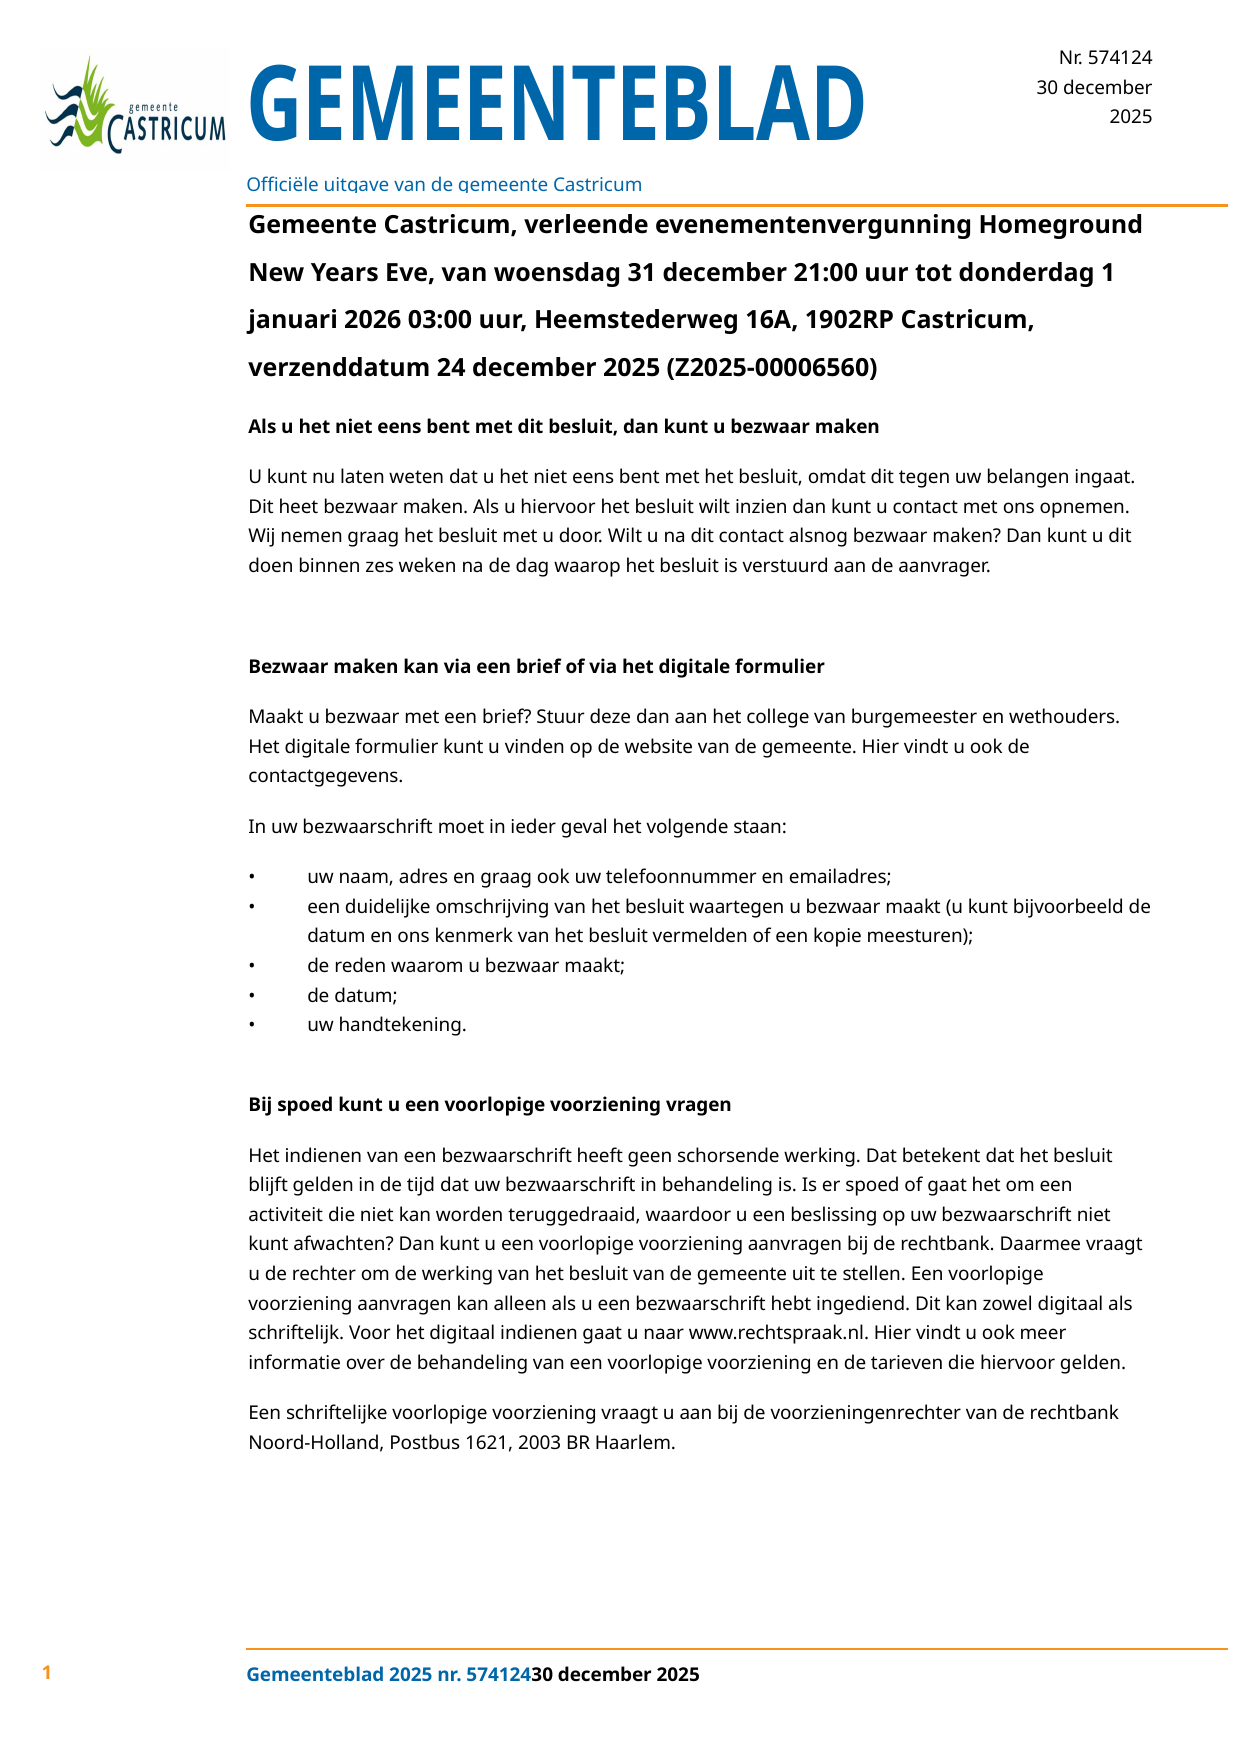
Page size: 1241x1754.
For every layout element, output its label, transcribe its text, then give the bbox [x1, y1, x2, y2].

text Het indienen van een bezwaarschrift heeft geen schorsende werking. Dat betekent dat het besluit blijft gelden in de tijd dat uw bezwaarschrift in behandeling is. Is er spoed of gaat het om een activiteit die niet kan worden teruggedraaid, waardoor u een beslissing op uw bezwaarschrift niet kunt afwachten? Dan kunt u een voorlopige voorziening aanvragen bij de rechtbank. Daarmee vraagt u de rechter om de werking van het besluit van de gemeente uit te stellen. Een voorlopige voorziening aanvragen kan alleen als u een bezwaarschrift hebt ingediend. Dit kan zowel digitaal als schriftelijk. Voor het digitaal indienen gaat u naar www.rechtspraak.nl. Hier vindt u ook meer informatie over de behandeling van een voorlopige voorziening en de tarieven die hiervoor gelden. [248, 1142, 1152, 1375]
list de datum; [248, 982, 1152, 1008]
text Maakt u bezwaar met een brief? Stuur deze dan aan het college van burgemeester en wethouders. Het digitale formulier kunt u vinden op de website van de gemeente. Hier vindt u ook de contactgegevens. [248, 703, 1152, 788]
list de reden waarom u bezwaar maakt; [248, 952, 1152, 978]
text U kunt nu laten weten dat u het niet eens bent met het besluit, omdat dit tegen uw belangen ingaat. Dit heet bezwaar maken. Als u hiervoor het besluit wilt inzien dan kunt u contact met ons opnemen. Wij nemen graag het besluit met u door. Wilt u na dit contact alsnog bezwaar maken? Dan kunt u dit doen binnen zes weken na de dag waarop het besluit is verstuurd aan de aanvrager. [248, 463, 1152, 578]
text Als u het niet eens bent met dit besluit, dan kunt u bezwaar maken [248, 413, 1152, 439]
list uw naam, adres en graag ook uw telefoonnummer en emailadres; [248, 863, 1152, 889]
text In uw bezwaarschrift moet in ieder geval het volgende staan: [248, 813, 1152, 839]
text Bezwaar maken kan via een brief of via het digitale formulier [248, 653, 1152, 679]
text Bij spoed kunt u een voorlopige voorziening vragen [248, 1091, 1152, 1117]
text Een schriftelijke voorlopige voorziening vraagt u aan bij de voorzieningenrechter van de rechtbank Noord-Holland, Postbus 1621, 2003 BR Haarlem. [248, 1399, 1152, 1455]
list een duidelijke omschrijving van het besluit waartegen u bezwaar maakt (u kunt bijvoorbeeld de datum en ons kenmerk van het besluit vermelden of een kopie meesturen); [248, 893, 1152, 948]
list uw handtekening. [248, 1011, 1152, 1037]
picture [41, 47, 231, 172]
text Gemeente Castricum, verleende evenementenvergunning Homeground New Years Eve, van woensdag 31 december 21:00 uur tot donderdag 1 januari 2026 03:00 uur, Heemstederweg 16A, 1902RP Castricum, verzenddatum 24 december 2025 (Z2025-00006560) [248, 207, 1152, 384]
